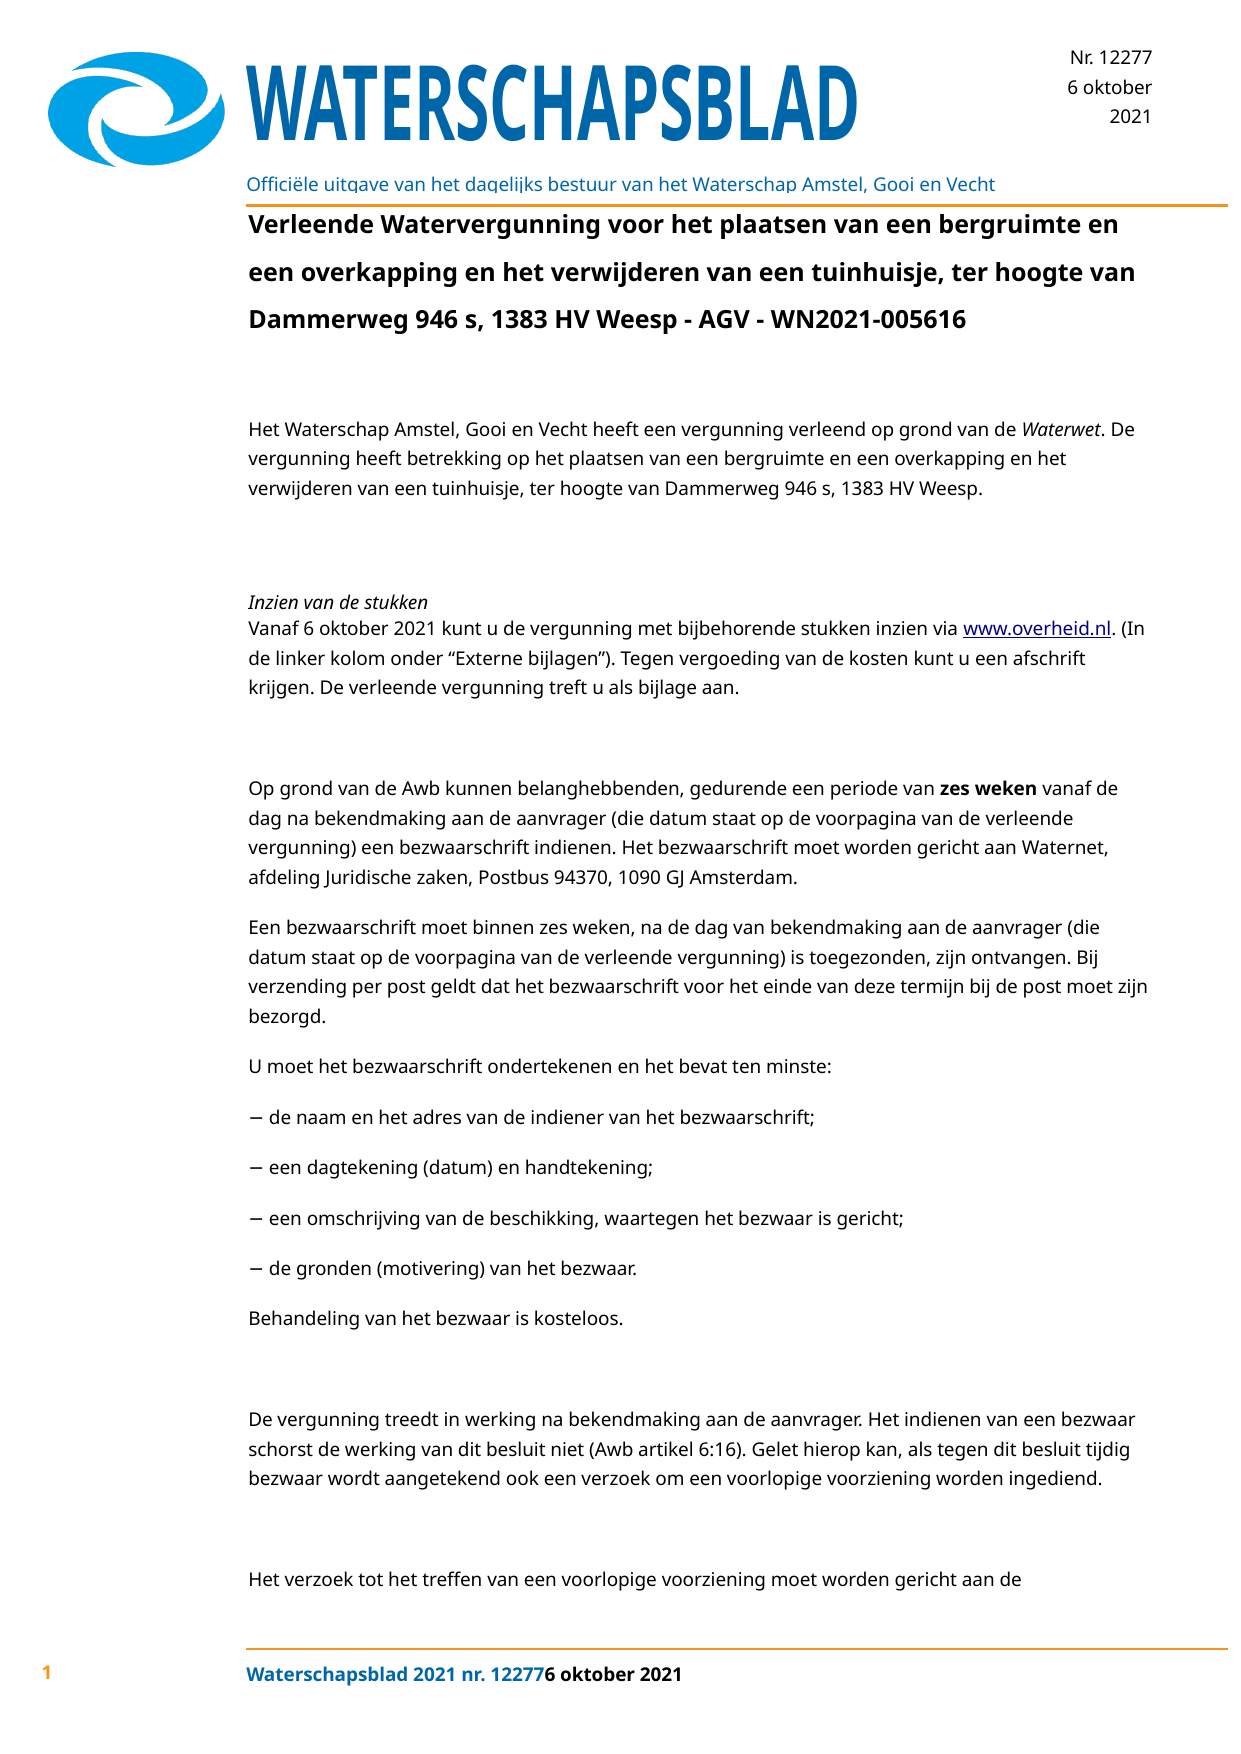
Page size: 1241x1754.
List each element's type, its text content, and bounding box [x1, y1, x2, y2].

text Vanaf 6 oktober 2021 kunt u de vergunning met bijbehorende stukken inzien via www.overheid.nl. (In de linker kolom onder “Externe bijlagen”). Tegen vergoeding van de kosten kunt u een afschrift krijgen. De verleende vergunning treft u als bijlage aan. [248, 615, 1152, 700]
text Op grond van de Awb kunnen belanghebbenden, gedurende een periode van zes weken vanaf de dag na bekendmaking aan de aanvrager (die datum staat op de voorpagina van de verleende vergunning) een bezwaarschrift indienen. Het bezwaarschrift moet worden gericht aan Waternet, afdeling Juridische zaken, Postbus 94370, 1090 GJ Amsterdam. [248, 775, 1152, 890]
picture [41, 47, 231, 172]
text Een bezwaarschrift moet binnen zes weken, na de dag van bekendmaking aan de aanvrager (die datum staat op de voorpagina van de verleende vergunning) is toegezonden, zijn ontvangen. Bij verzending per post geldt dat het bezwaarschrift voor het einde van deze termijn bij de post moet zijn bezorgd. [248, 914, 1152, 1029]
text − de naam en het adres van de indiener van het bezwaarschrift; [248, 1104, 1152, 1130]
text De vergunning treedt in werking na bekendmaking aan de aanvrager. Het indienen van een bezwaar schorst de werking van dit besluit niet (Awb artikel 6:16). Gelet hierop kan, als tegen dit besluit tijdig bezwaar wordt aangetekend ook een verzoek om een voorlopige voorziening worden ingediend. [248, 1406, 1152, 1491]
text − een dagtekening (datum) en handtekening; [248, 1154, 1152, 1180]
text Verleende Watervergunning voor het plaatsen van een bergruimte en een overkapping en het verwijderen van een tuinhuisje, ter hoogte van Dammerweg 946 s, 1383 HV Weesp - AGV - WN2021-005616 [248, 207, 1152, 336]
text Inzien van de stukken [248, 589, 1152, 615]
text − een omschrijving van de beschikking, waartegen het bezwaar is gericht; [248, 1205, 1152, 1231]
text Het verzoek tot het treffen van een voorlopige voorziening moet worden gericht aan de [248, 1566, 1152, 1592]
text − de gronden (motivering) van het bezwaar. [248, 1255, 1152, 1281]
text U moet het bezwaarschrift ondertekenen en het bevat ten minste: [248, 1053, 1152, 1079]
text Het Waterschap Amstel, Gooi en Vecht heeft een vergunning verleend op grond van de Waterwet. De vergunning heeft betrekking op het plaatsen van een bergruimte en een overkapping en het verwijderen van een tuinhuisje, ter hoogte van Dammerweg 946 s, 1383 HV Weesp. [248, 416, 1152, 501]
text Behandeling van het bezwaar is kosteloos. [248, 1306, 1152, 1331]
